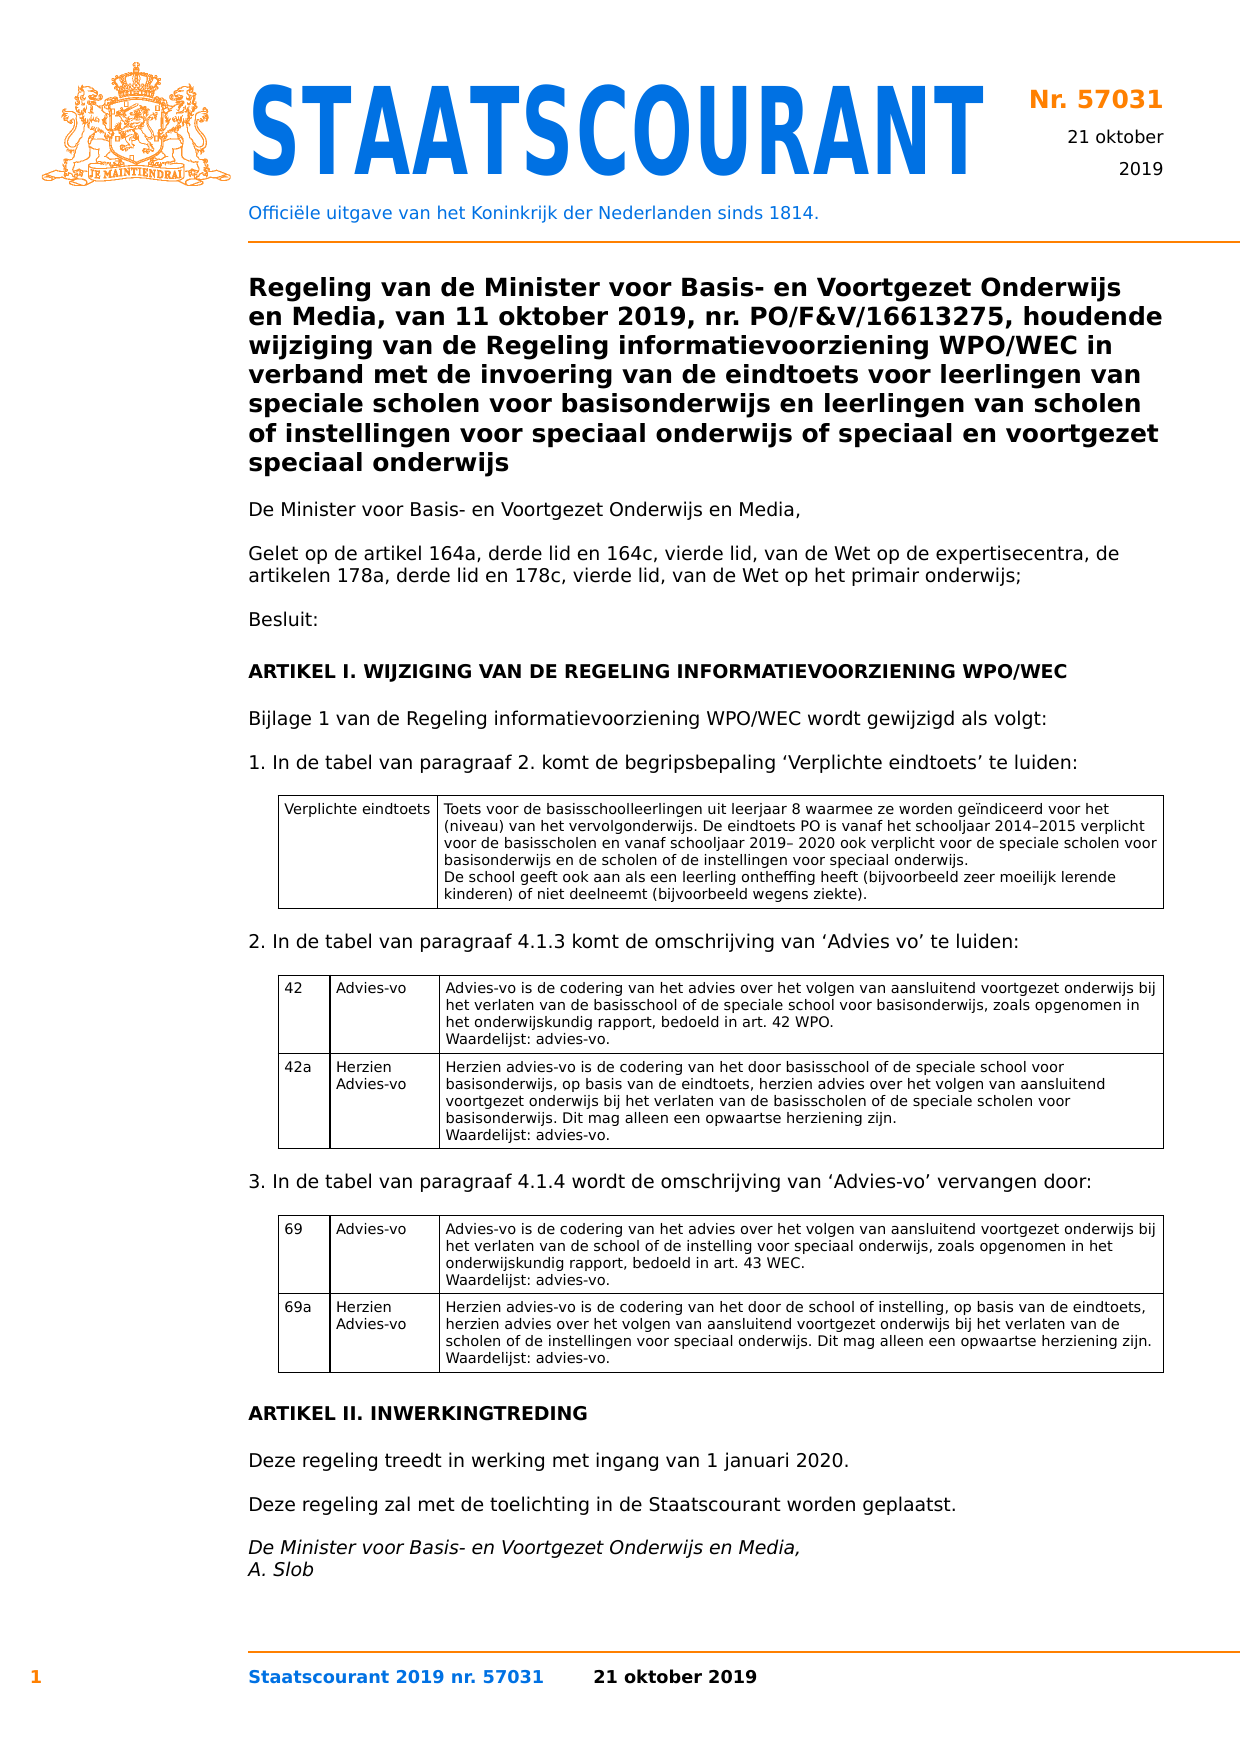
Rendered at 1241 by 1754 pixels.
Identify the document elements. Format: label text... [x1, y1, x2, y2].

table_header Advies-vo is de codering van het advies over het volgen van aansluitend voortgezet onderwijs bij het verlaten van de basisschool of de speciale school voor basisonderwijs, zoals opgenomen in het onderwijskundig rapport, bedoeld in art. 42 WPO. Waardelijst: advies-vo. [440, 976, 1163, 1053]
table_cell Herzien Advies-vo [331, 1054, 439, 1148]
text 3. In de tabel van paragraaf 4.1.4 wordt de omschrijving van ‘Advies-vo’ vervangen door: [248, 1171, 1163, 1193]
table_cell 21 oktober [998, 121, 1240, 153]
table_cell 42a [279, 1054, 329, 1148]
table_header Verplichte eindtoets [279, 796, 437, 908]
table_header 42 [279, 976, 329, 1053]
text Gelet op de artikel 164a, derde lid en 164c, vierde lid, van de Wet op de expertisecentra, de artikelen 178a, derde lid en 178c, vierde lid, van de Wet op het primair onderwijs; [248, 543, 1163, 587]
text 1. In de tabel van paragraaf 2. komt de begripsbepaling ‘Verplichte eindtoets’ te luiden: [248, 752, 1163, 773]
text Besluit: [248, 609, 1163, 631]
text De Minister voor Basis- en Voortgezet Onderwijs en Media, [248, 499, 1163, 521]
text 2. In de tabel van paragraaf 4.1.3 komt de omschrijving van ‘Advies vo’ te luiden: [248, 931, 1163, 953]
table_header Advies-vo is de codering van het advies over het volgen van aansluitend voortgezet onderwijs bij het verlaten van de school of de instelling voor speciaal onderwijs, zoals opgenomen in het onderwijskundig rapport, bedoeld in art. 43 WEC. Waardelijst: advies-vo. [440, 1216, 1163, 1293]
table_cell 2019 [998, 153, 1240, 203]
table_header Advies-vo [331, 1216, 439, 1293]
table_header Nr. 57031 [998, 62, 1240, 121]
table_header 69 [279, 1216, 329, 1293]
table_header STAATSCOURANT [248, 62, 998, 203]
table_cell Officiële uitgave van het Koninkrijk der Nederlanden sinds 1814. [248, 203, 1240, 241]
text De Minister voor Basis- en Voortgezet Onderwijs en Media, A. Slob [248, 1537, 1163, 1581]
table_header Toets voor de basisschoolleerlingen uit leerjaar 8 waarmee ze worden geïndiceerd voor het (niveau) van het vervolgonderwijs. De eindtoets PO is vanaf het schooljaar 2014–2015 verplicht voor de basisscholen en vanaf schooljaar 2019– 2020 ook verplicht voor de speciale scholen voor basisonderwijs en de scholen of de instellingen voor speciaal onderwijs. De school geeft ook aan als een leerling ontheffing heeft (bijvoorbeeld zeer moeilijk lerende kinderen) of niet deelneemt (bijvoorbeeld wegens ziekte). [438, 796, 1163, 908]
table_cell 69a [279, 1294, 329, 1372]
table_cell Herzien advies-vo is de codering van het door de school of instelling, op basis van de eindtoets, herzien advies over het volgen van aansluitend voortgezet onderwijs bij het verlaten van de scholen of de instellingen voor speciaal onderwijs. Dit mag alleen een opwaartse herziening zijn. Waardelijst: advies-vo. [440, 1294, 1163, 1372]
text Deze regeling zal met de toelichting in de Staatscourant worden geplaatst. [248, 1493, 1163, 1515]
subtitle ARTIKEL I. WIJZIGING VAN DE REGELING INFORMATIEVOORZIENING WPO/WEC [248, 661, 1163, 683]
subtitle Regeling van de Minister voor Basis- en Voortgezet Onderwijs en Media, van 11 oktober 2019, nr. PO/F&V/16613275, houdende wijziging van de Regeling informatievoorziening WPO/WEC in verband met de invoering van de eindtoets voor leerlingen van speciale scholen voor basisonderwijs en leerlingen van scholen of instellingen voor speciaal onderwijs of speciaal en voortgezet speciaal onderwijs [248, 273, 1163, 477]
text Bijlage 1 van de Regeling informatievoorziening WPO/WEC wordt gewijzigd als volgt: [248, 708, 1163, 730]
table_header Advies-vo [331, 976, 439, 1053]
subtitle ARTIKEL II. INWERKINGTREDING [248, 1403, 1163, 1424]
picture [41, 62, 231, 186]
table_cell Herzien Advies-vo [331, 1294, 439, 1372]
table_header [25, 62, 248, 241]
text Deze regeling treedt in werking met ingang van 1 januari 2020. [248, 1449, 1163, 1472]
table_cell Herzien advies-vo is de codering van het door basisschool of de speciale school voor basisonderwijs, op basis van de eindtoets, herzien advies over het volgen van aansluitend voortgezet onderwijs bij het verlaten van de basisscholen of de speciale scholen voor basisonderwijs. Dit mag alleen een opwaartse herziening zijn. Waardelijst: advies-vo. [440, 1054, 1163, 1148]
